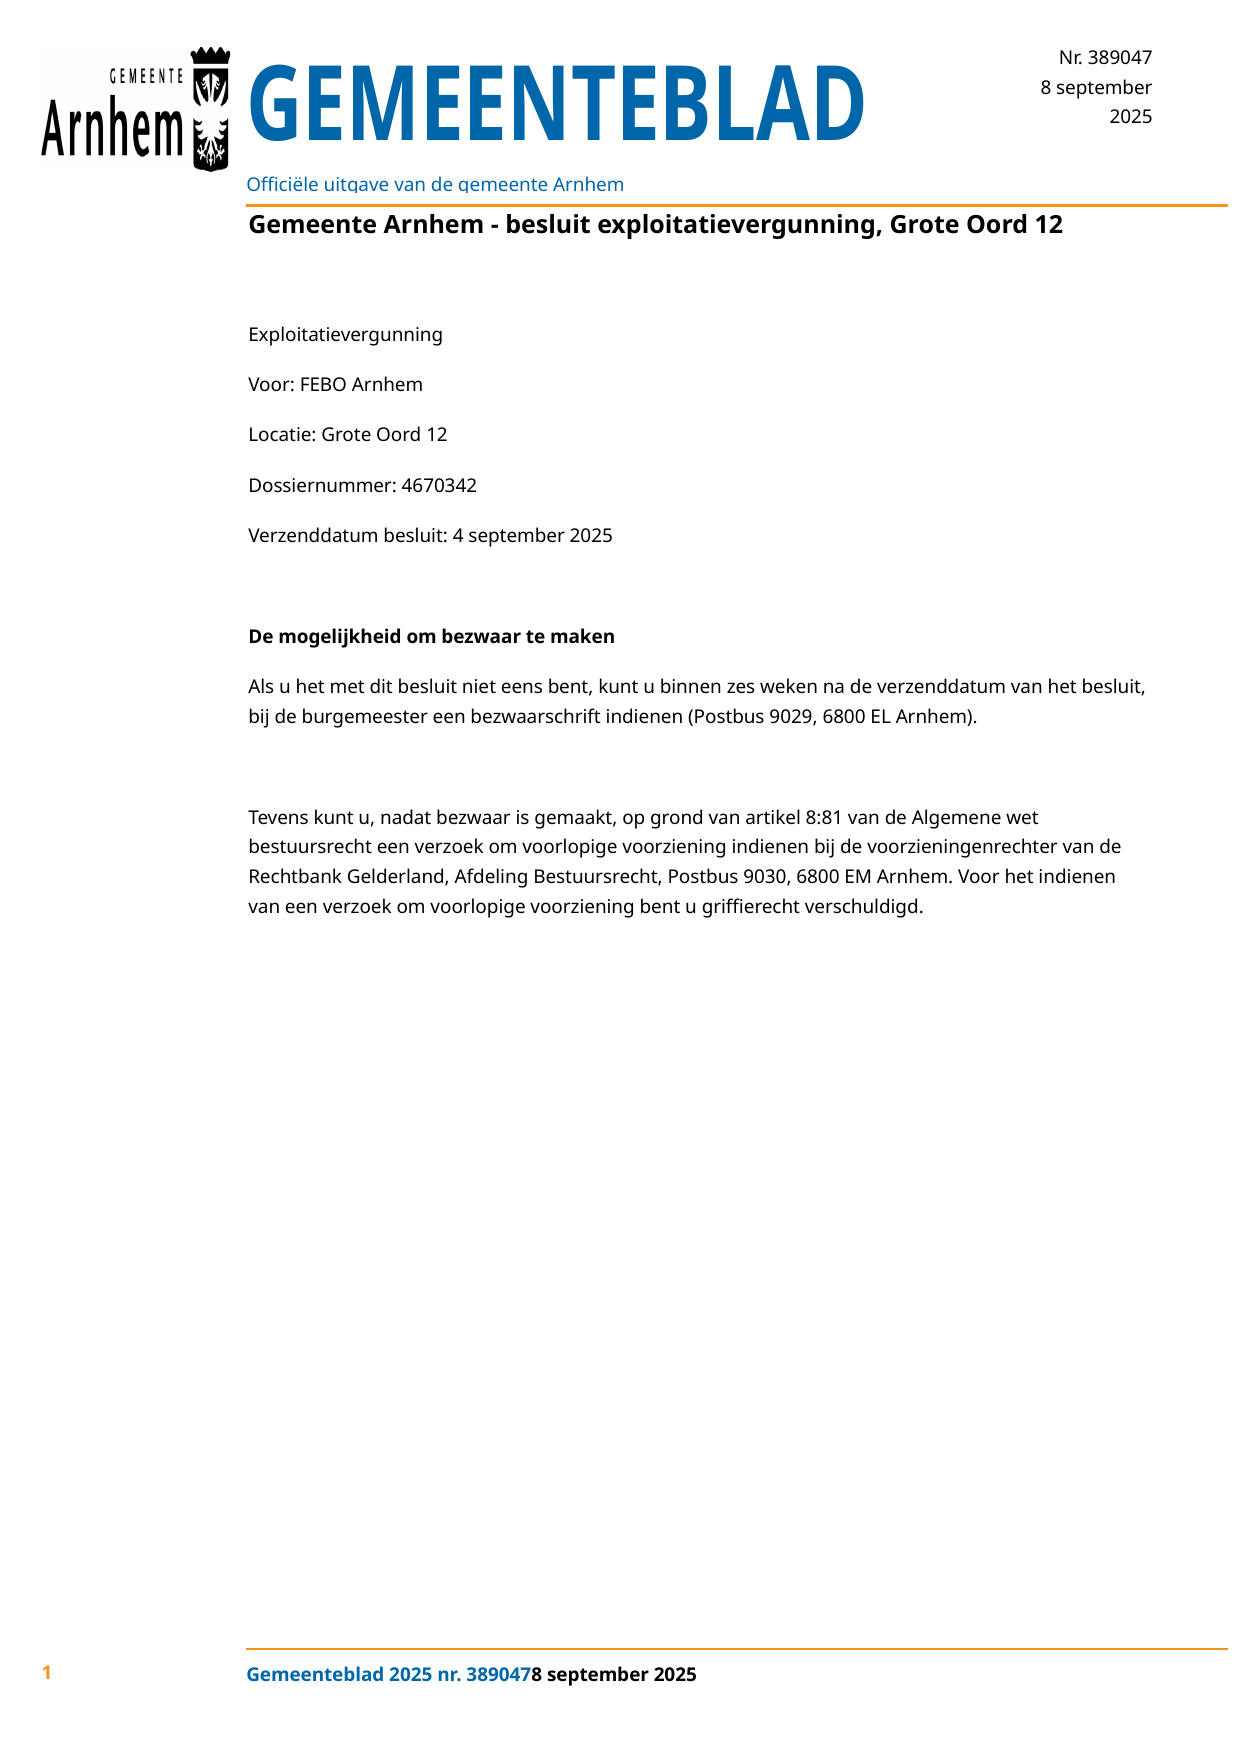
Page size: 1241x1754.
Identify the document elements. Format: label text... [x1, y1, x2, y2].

picture [41, 47, 231, 172]
text De mogelijkheid om bezwaar te maken [248, 623, 1152, 649]
text Voor: FEBO Arnhem [248, 371, 1152, 397]
text Als u het met dit besluit niet eens bent, kunt u binnen zes weken na de verzenddatum van het besluit, bij de burgemeester een bezwaarschrift indienen (Postbus 9029, 6800 EL Arnhem). [248, 674, 1152, 729]
text Dossiernummer: 4670342 [248, 472, 1152, 498]
text Verzenddatum besluit: 4 september 2025 [248, 522, 1152, 548]
text Locatie: Grote Oord 12 [248, 422, 1152, 447]
text Tevens kunt u, nadat bezwaar is gemaakt, op grond van artikel 8:81 van de Algemene wet bestuursrecht een verzoek om voorlopige voorziening indienen bij de voorzieningenrechter van de Rechtbank Gelderland, Afdeling Bestuursrecht, Postbus 9030, 6800 EM Arnhem. Voor het indienen van een verzoek om voorlopige voorziening bent u griffierecht verschuldigd. [248, 804, 1152, 918]
text Exploitatievergunning [248, 321, 1152, 346]
text Gemeente Arnhem - besluit exploitatievergunning, Grote Oord 12 [248, 207, 1152, 241]
